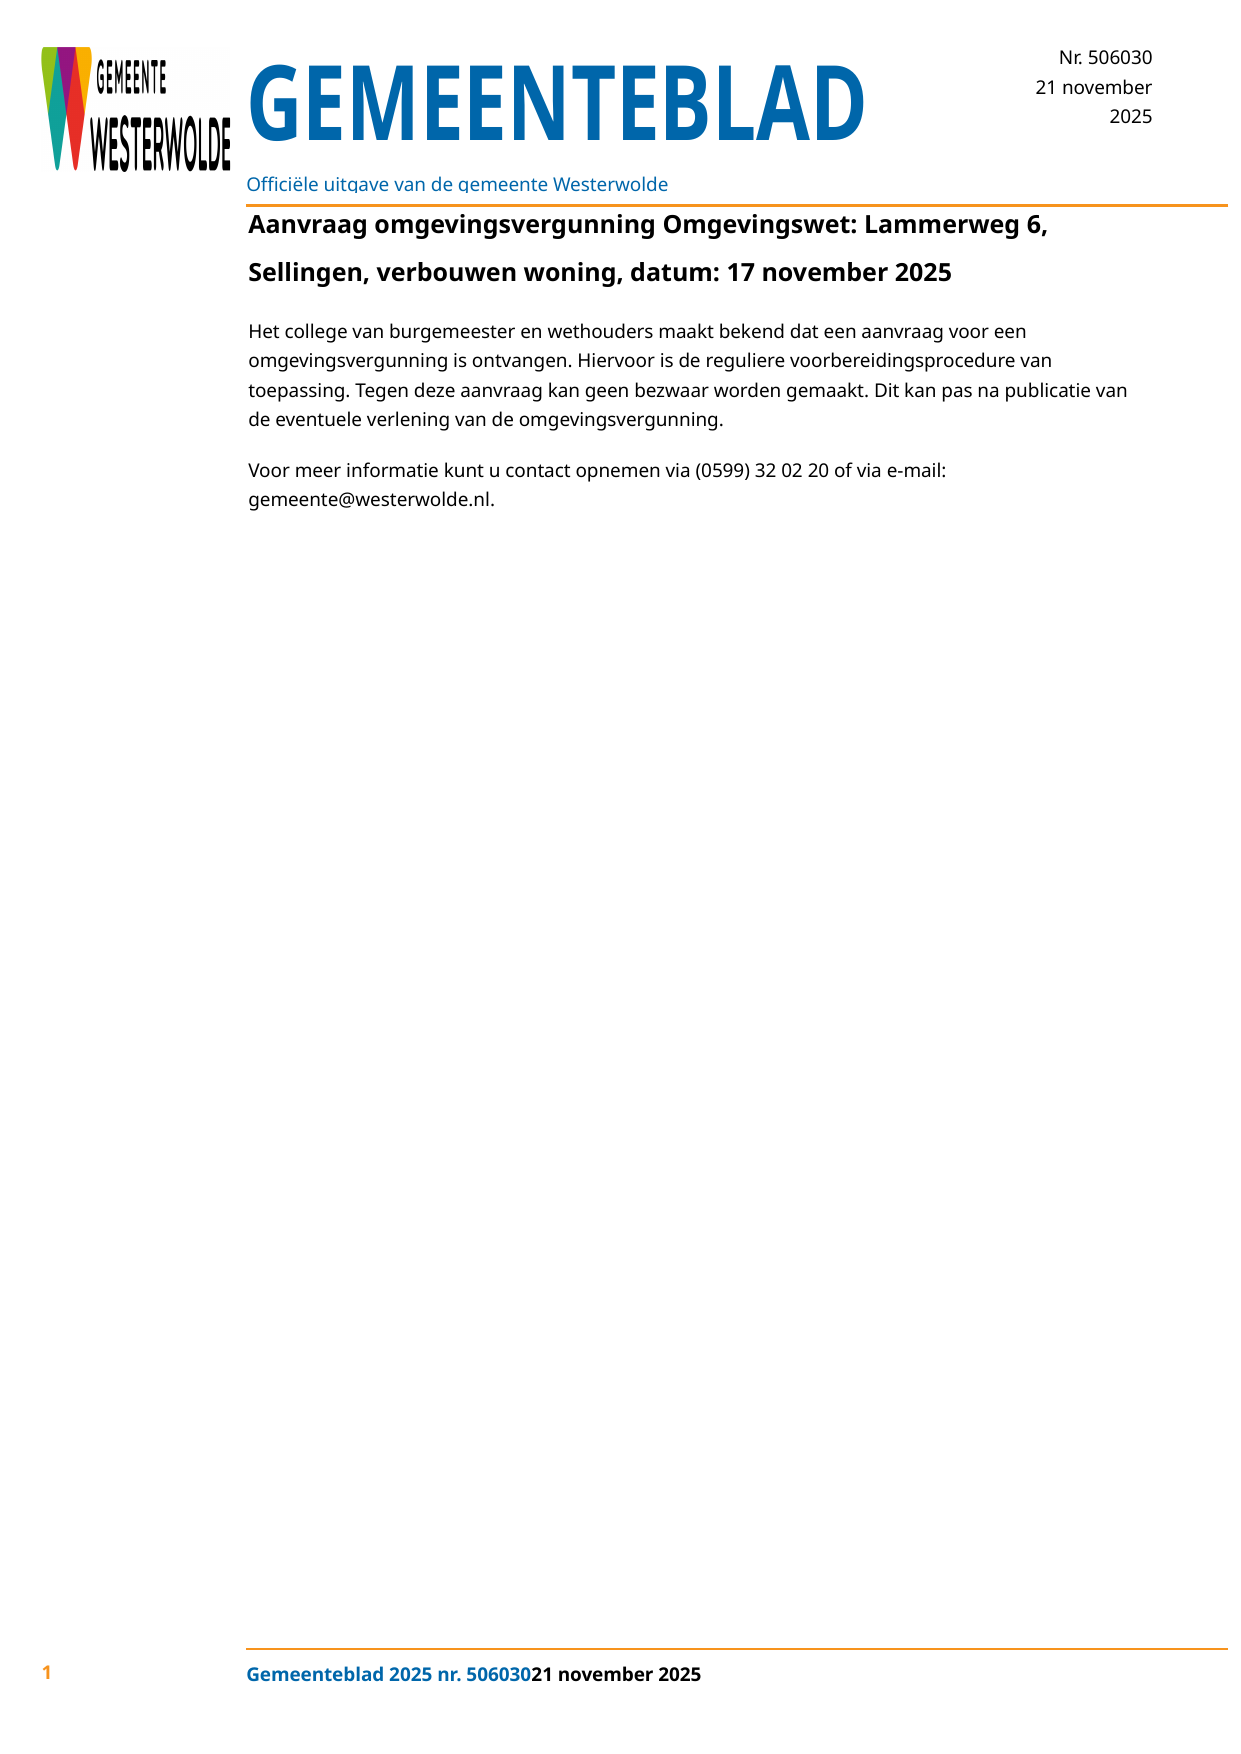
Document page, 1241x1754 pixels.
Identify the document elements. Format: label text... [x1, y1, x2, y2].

text Aanvraag omgevingsvergunning Omgevingswet: Lammerweg 6, Sellingen, verbouwen woning, datum: 17 november 2025 [248, 207, 1152, 288]
picture [41, 47, 231, 172]
text Het college van burgemeester en wethouders maakt bekend dat een aanvraag voor een omgevingsvergunning is ontvangen. Hiervoor is de reguliere voorbereidingsprocedure van toepassing. Tegen deze aanvraag kan geen bezwaar worden gemaakt. Dit kan pas na publicatie van de eventuele verlening van de omgevingsvergunning. [248, 318, 1152, 432]
text Voor meer informatie kunt u contact opnemen via (0599) 32 02 20 of via e-mail: gemeente@westerwolde.nl. [248, 457, 1152, 512]
